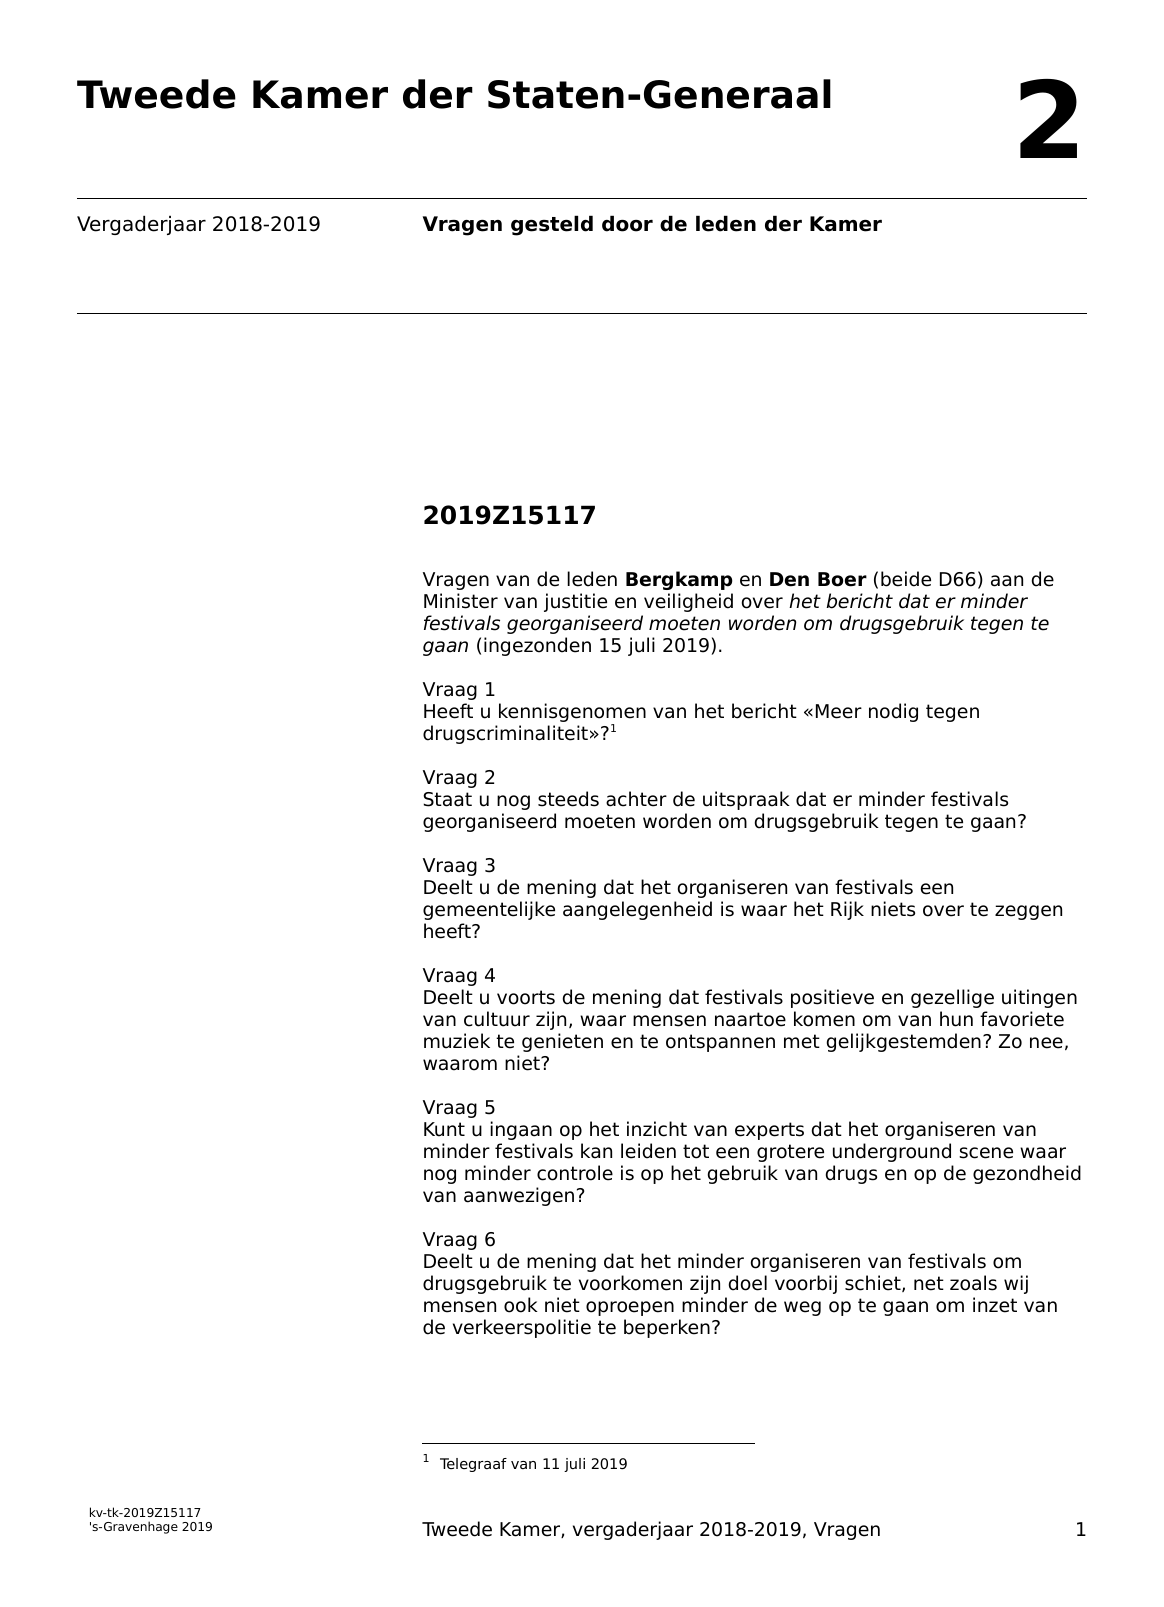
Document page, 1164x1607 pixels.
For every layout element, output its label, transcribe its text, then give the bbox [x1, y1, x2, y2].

text Deelt u de mening dat het organiseren van festivals een gemeentelijke aangelegenheid is waar het Rijk niets over te zeggen heeft? [422, 877, 1087, 943]
text 's-Gravenhage 2019 [88, 1520, 323, 1534]
text Vraag 5 [422, 1097, 1087, 1119]
table_header Tweede Kamer der Staten-Generaal [77, 59, 886, 198]
text Vraag 1 [422, 679, 1087, 701]
text Vraag 3 [422, 855, 1087, 877]
text Vragen van de leden Bergkamp en Den Boer (beide D66) aan de Minister van justitie en veiligheid over het bericht dat er minder festivals georganiseerd moeten worden om drugsgebruik tegen te gaan (ingezonden 15 juli 2019). [422, 569, 1087, 657]
text Deelt u de mening dat het minder organiseren van festivals om drugsgebruik te voorkomen zijn doel voorbij schiet, net zoals wij mensen ook niet oproepen minder de weg op te gaan om inzet van de verkeerspolitie te beperken? [422, 1251, 1087, 1339]
text Telegraaf van 11 juli 2019 [422, 1452, 1087, 1474]
text Kunt u ingaan op het inzicht van experts dat het organiseren van minder festivals kan leiden tot een grotere underground scene waar nog minder controle is op het gebruik van drugs en op de gezondheid van aanwezigen? [422, 1119, 1087, 1207]
table_header 2 [886, 59, 1087, 198]
text kv-tk-2019Z15117 [88, 1506, 323, 1520]
text Vraag 2 [422, 767, 1087, 789]
table_cell Vragen gesteld door de leden der Kamer [422, 199, 1087, 313]
text Deelt u voorts de mening dat festivals positieve en gezellige uitingen van cultuur zijn, waar mensen naartoe komen om van hun favoriete muziek te genieten en te ontspannen met gelijkgestemden? Zo nee, waarom niet? [422, 987, 1087, 1075]
text Heeft u kennisgenomen van het bericht «Meer nodig tegen drugscriminaliteit»? [422, 701, 1087, 745]
text Vraag 6 [422, 1229, 1087, 1251]
text Staat u nog steeds achter de uitspraak dat er minder festivals georganiseerd moeten worden om drugsgebruik tegen te gaan? [422, 789, 1087, 833]
text Vraag 4 [422, 965, 1087, 987]
text 2019Z15117 [422, 501, 1087, 531]
table_cell Vergaderjaar 2018-2019 [77, 199, 422, 313]
